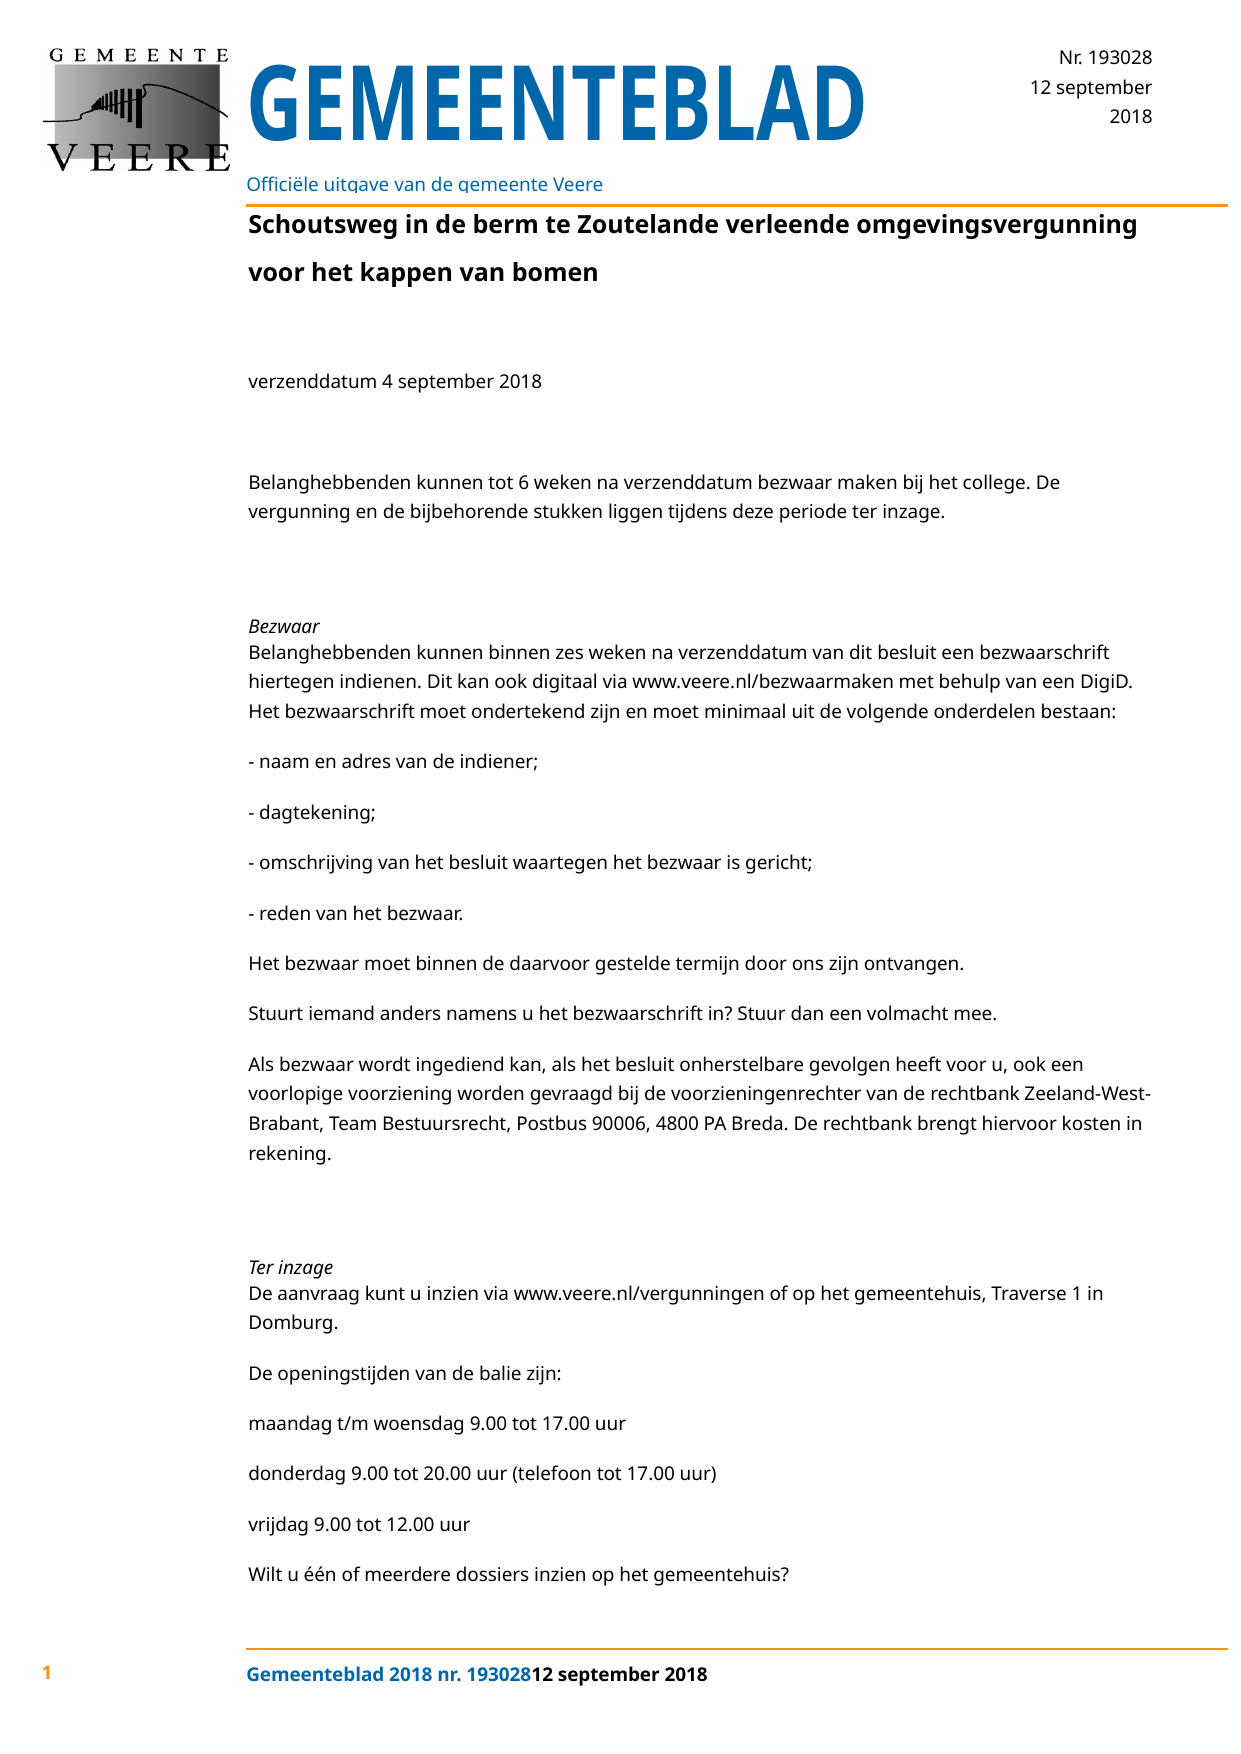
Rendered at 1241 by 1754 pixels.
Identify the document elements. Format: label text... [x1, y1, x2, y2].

text Belanghebbenden kunnen tot 6 weken na verzenddatum bezwaar maken bij het college. De vergunning en de bijbehorende stukken liggen tijdens deze periode ter inzage. [248, 469, 1152, 524]
text Stuurt iemand anders namens u het bezwaarschrift in? Stuur dan een volmacht mee. [248, 1001, 1152, 1026]
text - reden van het bezwaar. [248, 900, 1152, 925]
text Als bezwaar wordt ingediend kan, als het besluit onherstelbare gevolgen heeft voor u, ook een voorlopige voorziening worden gevraagd bij de voorzieningenrechter van de rechtbank Zeeland-West-Brabant, Team Bestuursrecht, Postbus 90006, 4800 PA Breda. De rechtbank brengt hiervoor kosten in rekening. [248, 1051, 1152, 1165]
text De openingstijden van de balie zijn: [248, 1360, 1152, 1386]
text Bezwaar [248, 613, 1152, 639]
text - omschrijving van het besluit waartegen het bezwaar is gericht; [248, 849, 1152, 875]
text Belanghebbenden kunnen binnen zes weken na verzenddatum van dit besluit een bezwaarschrift hiertegen indienen. Dit kan ook digitaal via www.veere.nl/bezwaarmaken met behulp van een DigiD. Het bezwaarschrift moet ondertekend zijn en moet minimaal uit de volgende onderdelen bestaan: [248, 639, 1152, 724]
text maandag t/m woensdag 9.00 tot 17.00 uur [248, 1410, 1152, 1436]
text Schoutsweg in de berm te Zoutelande verleende omgevingsvergunning voor het kappen van bomen [248, 207, 1152, 288]
text Het bezwaar moet binnen de daarvoor gestelde termijn door ons zijn ontvangen. [248, 950, 1152, 976]
text verzenddatum 4 september 2018 [248, 368, 1152, 394]
text vrijdag 9.00 tot 12.00 uur [248, 1511, 1152, 1537]
text Ter inzage [248, 1254, 1152, 1280]
text donderdag 9.00 tot 20.00 uur (telefoon tot 17.00 uur) [248, 1461, 1152, 1486]
text - naam en adres van de indiener; [248, 748, 1152, 774]
text - dagtekening; [248, 799, 1152, 824]
text Wilt u één of meerdere dossiers inzien op het gemeentehuis? [248, 1561, 1152, 1587]
picture [41, 47, 231, 172]
text De aanvraag kunt u inzien via www.veere.nl/vergunningen of op het gemeentehuis, Traverse 1 in Domburg. [248, 1280, 1152, 1335]
